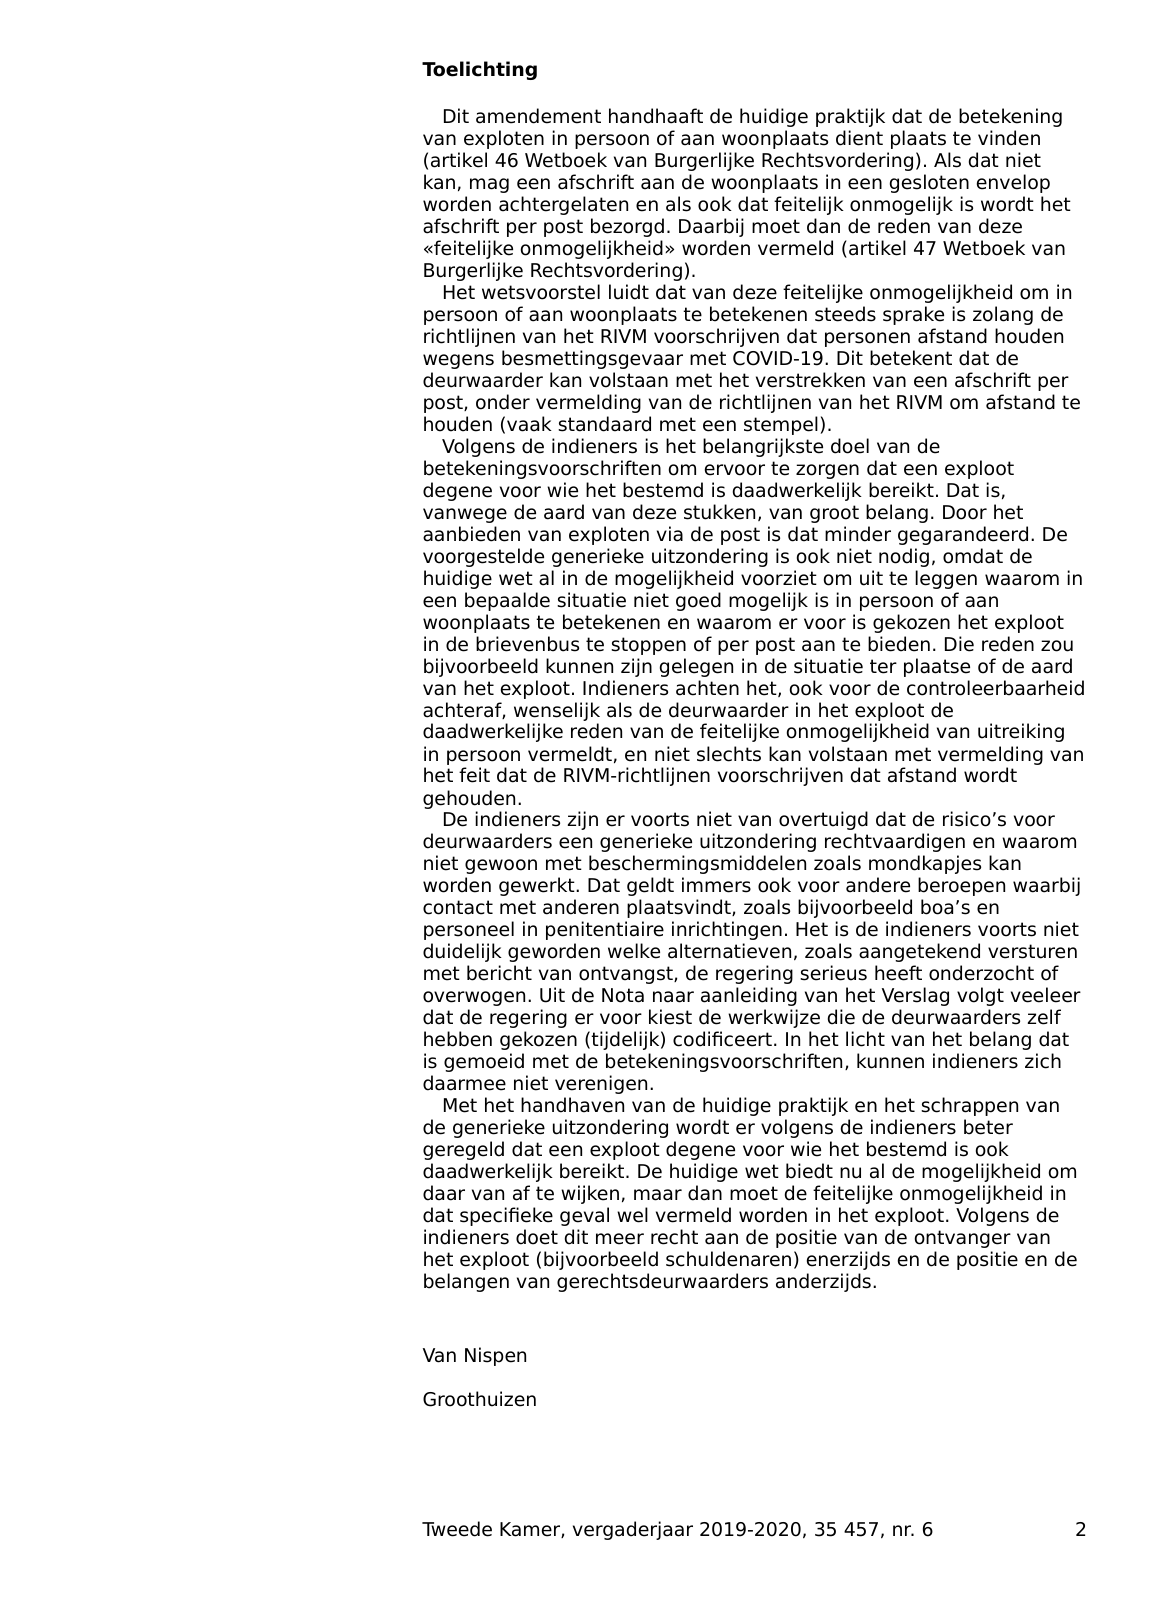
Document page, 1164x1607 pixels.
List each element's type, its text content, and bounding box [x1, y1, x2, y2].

text Volgens de indieners is het belangrijkste doel van de betekeningsvoorschriften om ervoor te zorgen dat een exploot degene voor wie het bestemd is daadwerkelijk bereikt. Dat is, vanwege de aard van deze stukken, van groot belang. Door het aanbieden van exploten via de post is dat minder gegarandeerd. De voorgestelde generieke uitzondering is ook niet nodig, omdat de huidige wet al in de mogelijkheid voorziet om uit te leggen waarom in een bepaalde situatie niet goed mogelijk is in persoon of aan woonplaats te betekenen en waarom er voor is gekozen het exploot in de brievenbus te stoppen of per post aan te bieden. Die reden zou bijvoorbeeld kunnen zijn gelegen in de situatie ter plaatse of de aard van het exploot. Indieners achten het, ook voor de controleerbaarheid achteraf, wenselijk als de deurwaarder in het exploot de daadwerkelijke reden van de feitelijke onmogelijkheid van uitreiking in persoon vermeldt, en niet slechts kan volstaan met vermelding van het feit dat de RIVM-richtlijnen voorschrijven dat afstand wordt gehouden. [422, 436, 1087, 809]
subtitle Toelichting [422, 59, 1087, 81]
text De indieners zijn er voorts niet van overtuigd dat de risico’s voor deurwaarders een generieke uitzondering rechtvaardigen en waarom niet gewoon met beschermingsmiddelen zoals mondkapjes kan worden gewerkt. Dat geldt immers ook voor andere beroepen waarbij contact met anderen plaatsvindt, zoals bijvoorbeeld boa’s en personeel in penitentiaire inrichtingen. Het is de indieners voorts niet duidelijk geworden welke alternatieven, zoals aangetekend versturen met bericht van ontvangst, de regering serieus heeft onderzocht of overwogen. Uit de Nota naar aanleiding van het Verslag volgt veeleer dat de regering er voor kiest de werkwijze die de deurwaarders zelf hebben gekozen (tijdelijk) codificeert. In het licht van het belang dat is gemoeid met de betekeningsvoorschriften, kunnen indieners zich daarmee niet verenigen. [422, 809, 1087, 1095]
text Het wetsvoorstel luidt dat van deze feitelijke onmogelijkheid om in persoon of aan woonplaats te betekenen steeds sprake is zolang de richtlijnen van het RIVM voorschrijven dat personen afstand houden wegens besmettingsgevaar met COVID-19. Dit betekent dat de deurwaarder kan volstaan met het verstrekken van een afschrift per post, onder vermelding van de richtlijnen van het RIVM om afstand te houden (vaak standaard met een stempel). [422, 282, 1087, 436]
text Van Nispen Groothuizen [422, 1323, 1087, 1411]
text Met het handhaven van de huidige praktijk en het schrappen van de generieke uitzondering wordt er volgens de indieners beter geregeld dat een exploot degene voor wie het bestemd is ook daadwerkelijk bereikt. De huidige wet biedt nu al de mogelijkheid om daar van af te wijken, maar dan moet de feitelijke onmogelijkheid in dat specifieke geval wel vermeld worden in het exploot. Volgens de indieners doet dit meer recht aan de positie van de ontvanger van het exploot (bijvoorbeeld schuldenaren) enerzijds en de positie en de belangen van gerechtsdeurwaarders anderzijds. [422, 1095, 1087, 1293]
text Dit amendement handhaaft de huidige praktijk dat de betekening van exploten in persoon of aan woonplaats dient plaats te vinden (artikel 46 Wetboek van Burgerlijke Rechtsvordering). Als dat niet kan, mag een afschrift aan de woonplaats in een gesloten envelop worden achtergelaten en als ook dat feitelijk onmogelijk is wordt het afschrift per post bezorgd. Daarbij moet dan de reden van deze «feitelijke onmogelijkheid» worden vermeld (artikel 47 Wetboek van Burgerlijke Rechtsvordering). [422, 106, 1087, 282]
